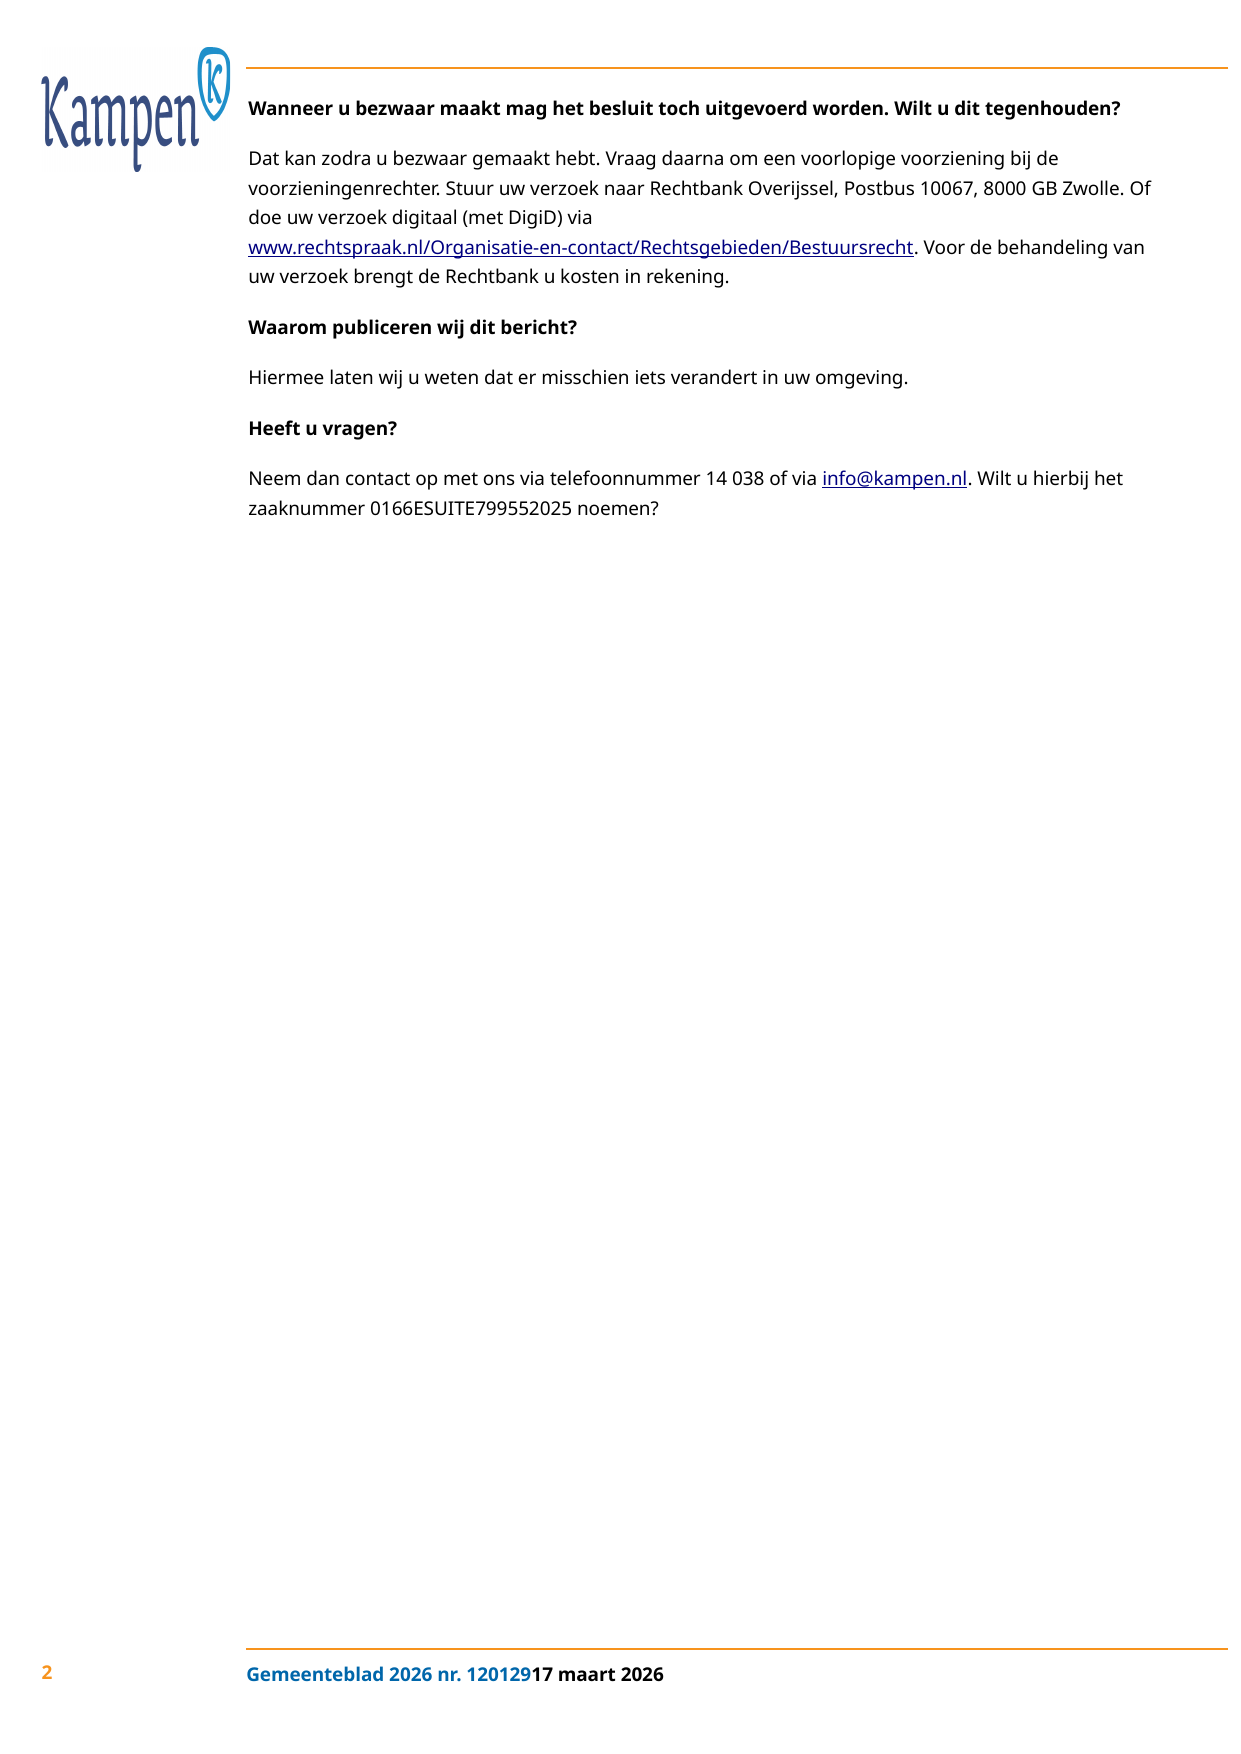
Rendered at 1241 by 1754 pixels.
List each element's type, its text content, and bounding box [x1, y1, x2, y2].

text Wanneer u bezwaar maakt mag het besluit toch uitgevoerd worden. Wilt u dit tegenhouden? [248, 95, 1152, 121]
text Dat kan zodra u bezwaar gemaakt hebt. Vraag daarna om een voorlopige voorziening bij de voorzieningenrechter. Stuur uw verzoek naar Rechtbank Overijssel, Postbus 10067, 8000 GB Zwolle. Of doe uw verzoek digitaal (met DigiD) via www.rechtspraak.nl/Organisatie-en-contact/Rechtsgebieden/Bestuursrecht. Voor de behandeling van uw verzoek brengt de Rechtbank u kosten in rekening. [248, 145, 1152, 289]
text Heeft u vragen? [248, 415, 1152, 441]
text Waarom publiceren wij dit bericht? [248, 314, 1152, 340]
text Neem dan contact op met ons via telefoonnummer 14 038 of via info@kampen.nl. Wilt u hierbij het zaaknummer 0166ESUITE799552025 noemen? [248, 465, 1152, 521]
text Hiermee laten wij u weten dat er misschien iets verandert in uw omgeving. [248, 364, 1152, 390]
picture [41, 47, 231, 172]
